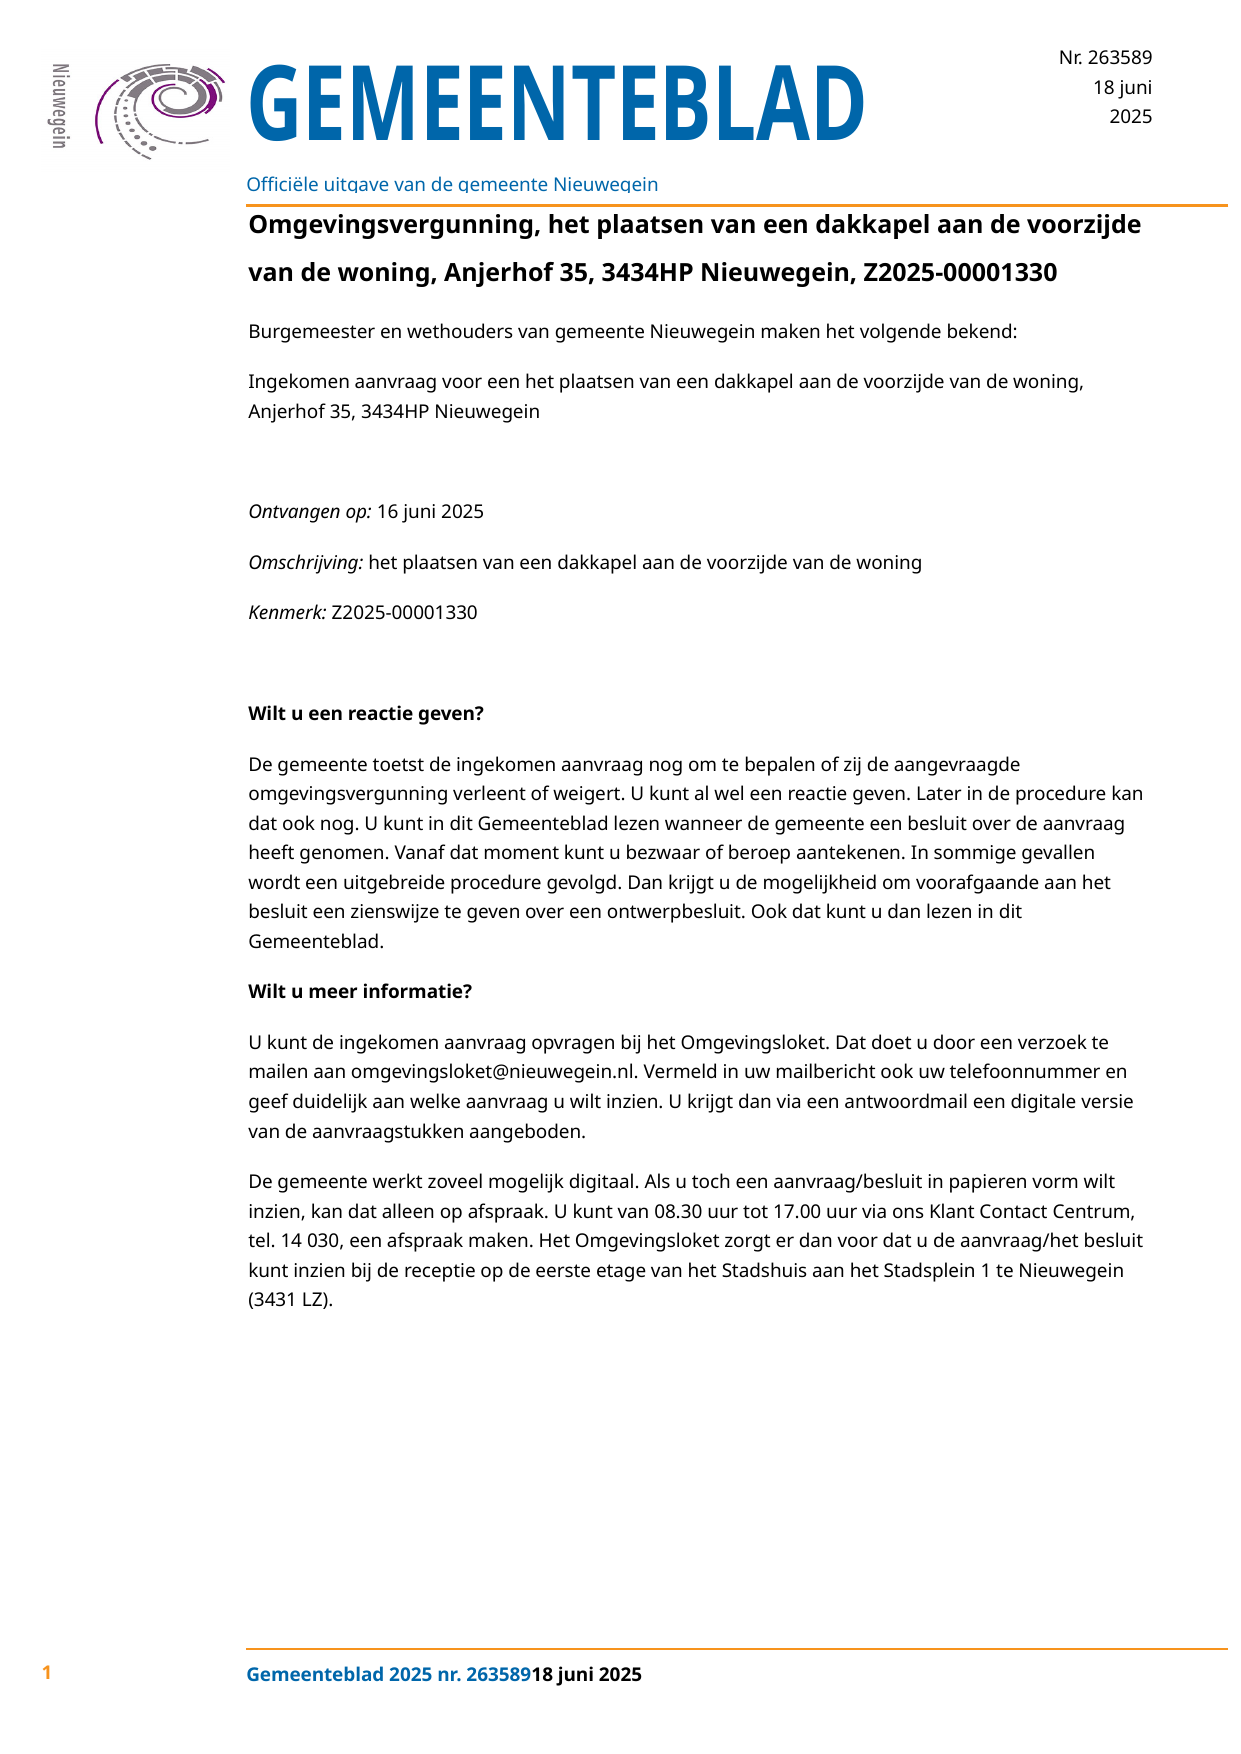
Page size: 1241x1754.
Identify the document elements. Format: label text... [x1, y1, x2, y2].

text Ingekomen aanvraag voor een het plaatsen van een dakkapel aan de voorzijde van de woning, Anjerhof 35, 3434HP Nieuwegein [248, 368, 1152, 424]
text De gemeente werkt zoveel mogelijk digitaal. Als u toch een aanvraag/besluit in papieren vorm wilt inzien, kan dat alleen op afspraak. U kunt van 08.30 uur tot 17.00 uur via ons Klant Contact Centrum, tel. 14 030, een afspraak maken. Het Omgevingsloket zorgt er dan voor dat u de aanvraag/het besluit kunt inzien bij de receptie op de eerste etage van het Stadshuis aan het Stadsplein 1 te Nieuwegein (3431 LZ). [248, 1168, 1152, 1312]
text Wilt u een reactie geven? [248, 700, 1152, 726]
text De gemeente toetst de ingekomen aanvraag nog om te bepalen of zij de aangevraagde omgevingsvergunning verleent of weigert. U kunt al wel een reactie geven. Later in de procedure kan dat ook nog. U kunt in dit Gemeenteblad lezen wanneer de gemeente een besluit over de aanvraag heeft genomen. Vanaf dat moment kunt u bezwaar of beroep aantekenen. In sommige gevallen wordt een uitgebreide procedure gevolgd. Dan krijgt u de mogelijkheid om voorafgaande aan het besluit een zienswijze te geven over een ontwerpbesluit. Ook dat kunt u dan lezen in dit Gemeenteblad. [248, 751, 1152, 954]
picture [41, 47, 231, 172]
text Kenmerk: Z2025-00001330 [248, 599, 1152, 625]
text Omgevingsvergunning, het plaatsen van een dakkapel aan de voorzijde van de woning, Anjerhof 35, 3434HP Nieuwegein, Z2025-00001330 [248, 207, 1152, 288]
text Omschrijving: het plaatsen van een dakkapel aan de voorzijde van de woning [248, 549, 1152, 575]
text Ontvangen op: 16 juni 2025 [248, 499, 1152, 524]
text U kunt de ingekomen aanvraag opvragen bij het Omgevingsloket. Dat doet u door een verzoek te mailen aan omgevingsloket@nieuwegein.nl. Vermeld in uw mailbericht ook uw telefoonnummer en geef duidelijk aan welke aanvraag u wilt inzien. U krijgt dan via een antwoordmail een digitale versie van de aanvraagstukken aangeboden. [248, 1029, 1152, 1144]
text Burgemeester en wethouders van gemeente Nieuwegein maken het volgende bekend: [248, 318, 1152, 344]
text Wilt u meer informatie? [248, 979, 1152, 1004]
